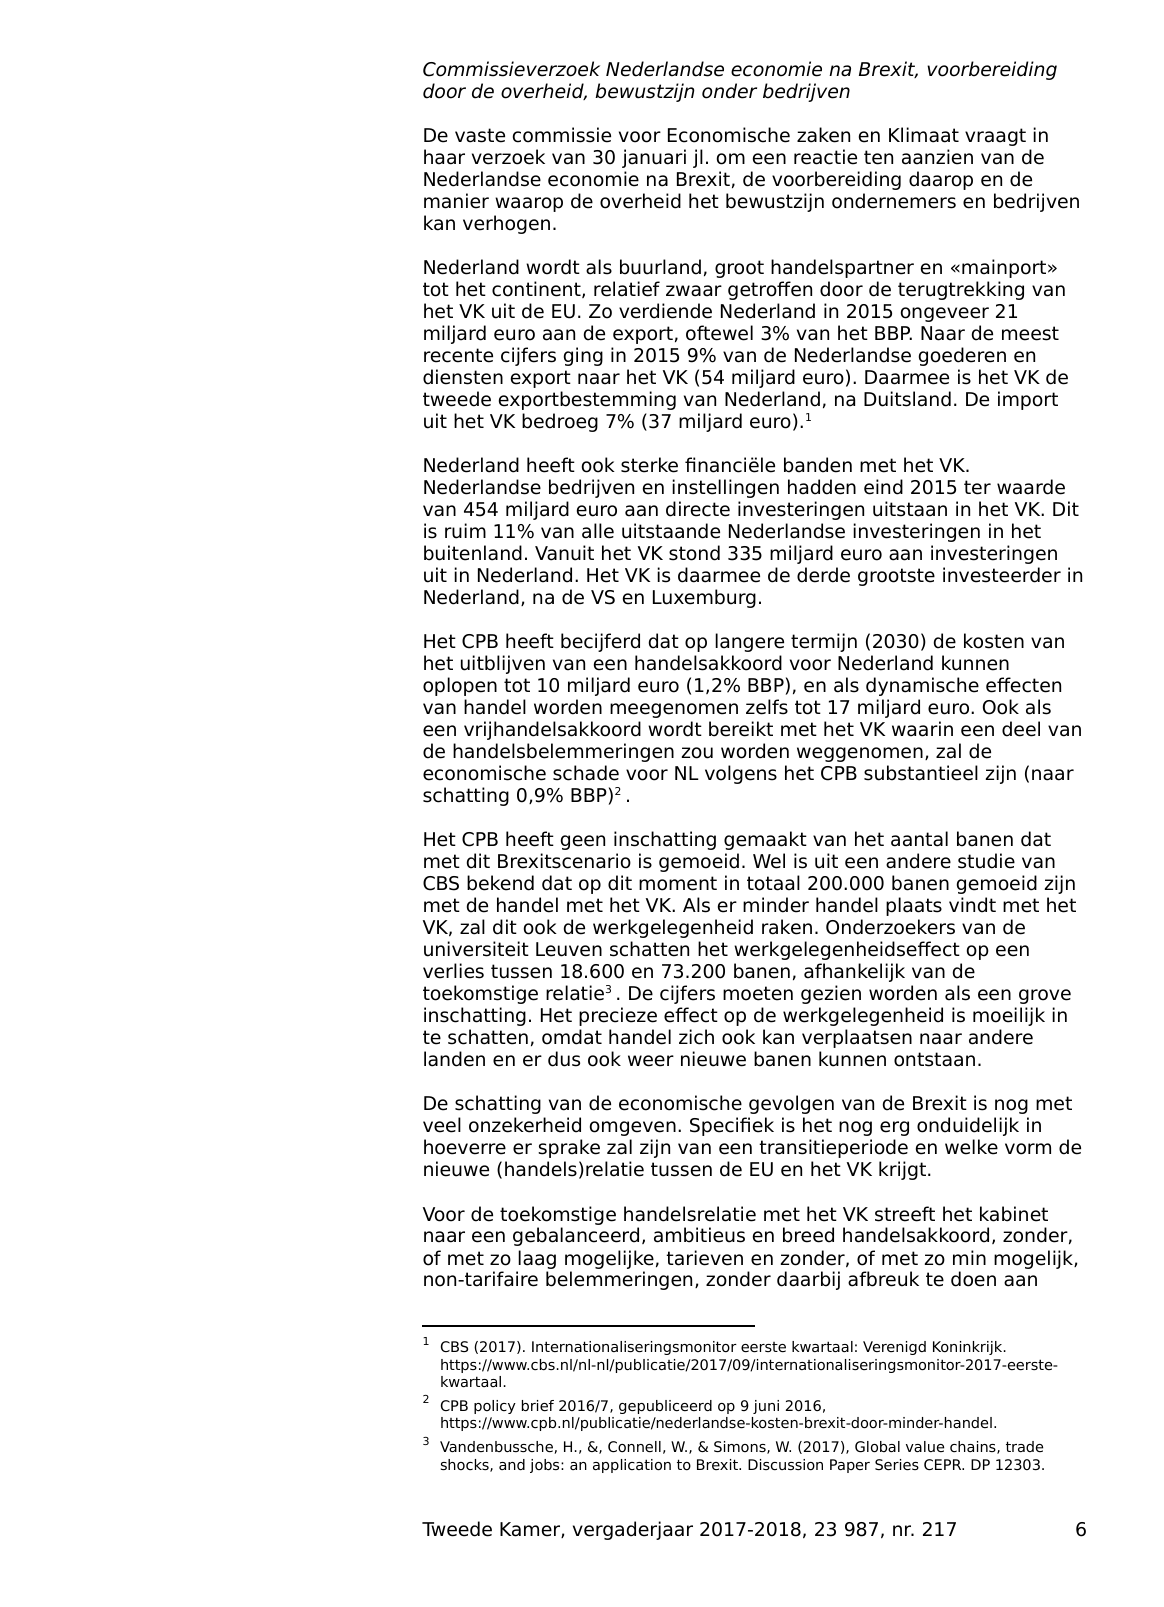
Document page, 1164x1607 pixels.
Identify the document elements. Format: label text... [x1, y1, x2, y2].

subtitle Commissieverzoek Nederlandse economie na Brexit, voorbereiding door de overheid, bewustzijn onder bedrijven [422, 59, 1087, 103]
text Vandenbussche, H., &, Connell, W., & Simons, W. (2017), Global value chains, trade shocks, and jobs: an application to Brexit. Discussion Paper Series CEPR. DP 12303. [422, 1435, 1087, 1474]
text CPB policy brief 2016/7, gepubliceerd op 9 juni 2016, https://www.cpb.nl/publicatie/nederlandse-kosten-brexit-door-minder-handel. [422, 1393, 1087, 1432]
text Het CPB heeft becijferd dat op langere termijn (2030) de kosten van het uitblijven van een handelsakkoord voor Nederland kunnen oplopen tot 10 miljard euro (1,2% BBP), en als dynamische effecten van handel worden meegenomen zelfs tot 17 miljard euro. Ook als een vrijhandelsakkoord wordt bereikt met het VK waarin een deel van de handelsbelemmeringen zou worden weggenomen, zal de economische schade voor NL volgens het CPB substantieel zijn (naar schatting 0,9% BBP). [422, 631, 1087, 807]
text CBS (2017). Internationaliseringsmonitor eerste kwartaal: Verenigd Koninkrijk. https://www.cbs.nl/nl-nl/publicatie/2017/09/internationaliseringsmonitor-2017-eerste-kwartaal. [422, 1335, 1087, 1391]
text Nederland heeft ook sterke financiële banden met het VK. Nederlandse bedrijven en instellingen hadden eind 2015 ter waarde van 454 miljard euro aan directe investeringen uitstaan in het VK. Dit is ruim 11% van alle uitstaande Nederlandse investeringen in het buitenland. Vanuit het VK stond 335 miljard euro aan investeringen uit in Nederland. Het VK is daarmee de derde grootste investeerder in Nederland, na de VS en Luxemburg. [422, 455, 1087, 609]
text Voor de toekomstige handelsrelatie met het VK streeft het kabinet naar een gebalanceerd, ambitieus en breed handelsakkoord, zonder, of met zo laag mogelijke, tarieven en zonder, of met zo min mogelijk, non-tarifaire belemmeringen, zonder daarbij afbreuk te doen aan [422, 1203, 1087, 1291]
text Het CPB heeft geen inschatting gemaakt van het aantal banen dat met dit Brexitscenario is gemoeid. Wel is uit een andere studie van CBS bekend dat op dit moment in totaal 200.000 banen gemoeid zijn met de handel met het VK. Als er minder handel plaats vindt met het VK, zal dit ook de werkgelegenheid raken. Onderzoekers van de universiteit Leuven schatten het werkgelegenheidseffect op een verlies tussen 18.600 en 73.200 banen, afhankelijk van de toekomstige relatie. De cijfers moeten gezien worden als een grove inschatting. Het precieze effect op de werkgelegenheid is moeilijk in te schatten, omdat handel zich ook kan verplaatsen naar andere landen en er dus ook weer nieuwe banen kunnen ontstaan. [422, 829, 1087, 1071]
text De schatting van de economische gevolgen van de Brexit is nog met veel onzekerheid omgeven. Specifiek is het nog erg onduidelijk in hoeverre er sprake zal zijn van een transitieperiode en welke vorm de nieuwe (handels)relatie tussen de EU en het VK krijgt. [422, 1093, 1087, 1181]
text Nederland wordt als buurland, groot handelspartner en «mainport» tot het continent, relatief zwaar getroffen door de terugtrekking van het VK uit de EU. Zo verdiende Nederland in 2015 ongeveer 21 miljard euro aan de export, oftewel 3% van het BBP. Naar de meest recente cijfers ging in 2015 9% van de Nederlandse goederen en diensten export naar het VK (54 miljard euro). Daarmee is het VK de tweede exportbestemming van Nederland, na Duitsland. De import uit het VK bedroeg 7% (37 miljard euro). [422, 257, 1087, 433]
text De vaste commissie voor Economische zaken en Klimaat vraagt in haar verzoek van 30 januari jl. om een reactie ten aanzien van de Nederlandse economie na Brexit, de voorbereiding daarop en de manier waarop de overheid het bewustzijn ondernemers en bedrijven kan verhogen. [422, 125, 1087, 235]
